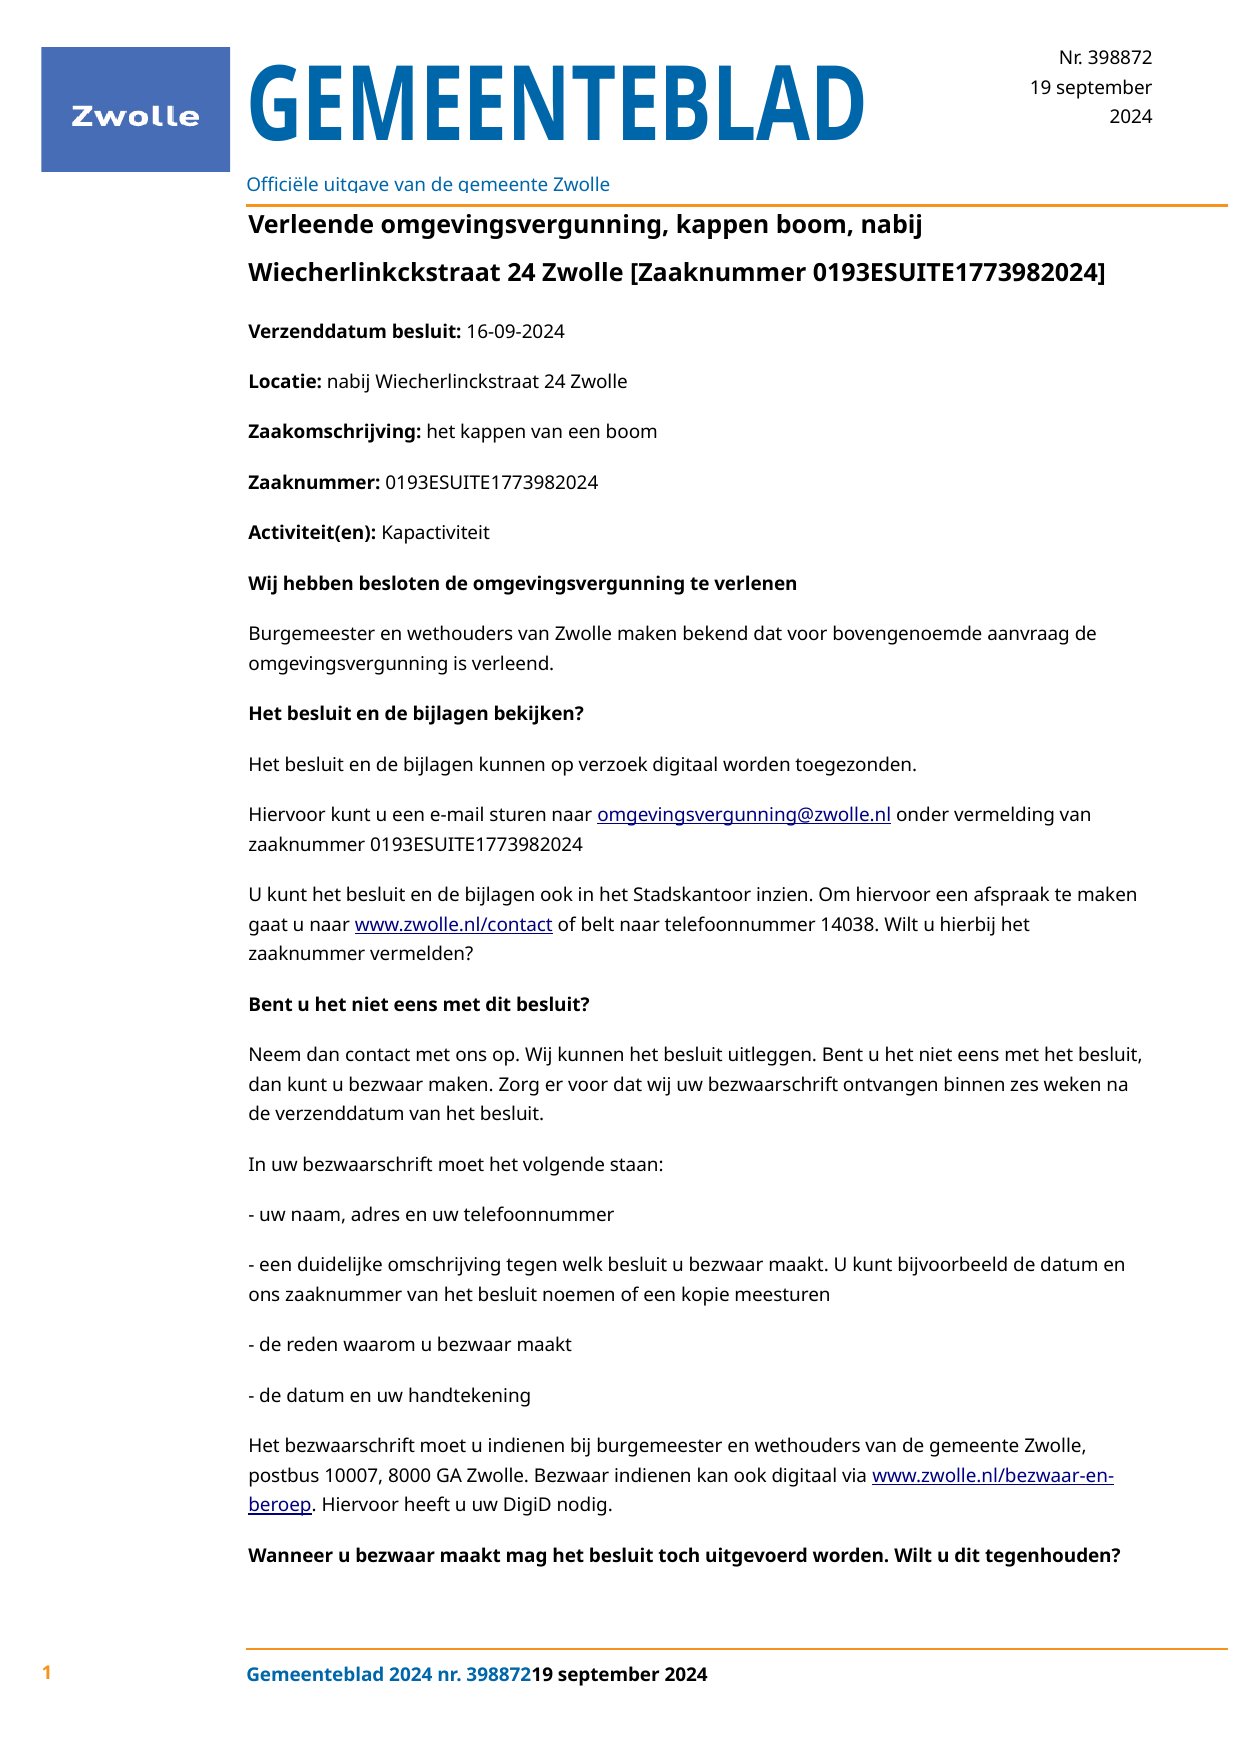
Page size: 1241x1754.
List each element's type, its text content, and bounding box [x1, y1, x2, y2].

text - de reden waarom u bezwaar maakt [248, 1332, 1152, 1357]
text Wanneer u bezwaar maakt mag het besluit toch uitgevoerd worden. Wilt u dit tegenhouden? [248, 1542, 1152, 1568]
text Neem dan contact met ons op. Wij kunnen het besluit uitleggen. Bent u het niet eens met het besluit, dan kunt u bezwaar maken. Zorg er voor dat wij uw bezwaarschrift ontvangen binnen zes weken na de verzenddatum van het besluit. [248, 1041, 1152, 1126]
text Activiteit(en): Kapactiviteit [248, 519, 1152, 545]
text Het besluit en de bijlagen kunnen op verzoek digitaal worden toegezonden. [248, 751, 1152, 777]
text Bent u het niet eens met dit besluit? [248, 991, 1152, 1017]
picture [41, 47, 231, 172]
text - een duidelijke omschrijving tegen welk besluit u bezwaar maakt. U kunt bijvoorbeeld de datum en ons zaaknummer van het besluit noemen of een kopie meesturen [248, 1252, 1152, 1307]
text Zaakomschrijving: het kappen van een boom [248, 419, 1152, 444]
text Het besluit en de bijlagen bekijken? [248, 700, 1152, 726]
text U kunt het besluit en de bijlagen ook in het Stadskantoor inzien. Om hiervoor een afspraak te maken gaat u naar www.zwolle.nl/contact of belt naar telefoonnummer 14038. Wilt u hierbij het zaaknummer vermelden? [248, 881, 1152, 966]
text Hiervoor kunt u een e-mail sturen naar omgevingsvergunning@zwolle.nl onder vermelding van zaaknummer 0193ESUITE1773982024 [248, 801, 1152, 857]
text - de datum en uw handtekening [248, 1382, 1152, 1408]
text Het bezwaarschrift moet u indienen bij burgemeester en wethouders van de gemeente Zwolle, postbus 10007, 8000 GA Zwolle. Bezwaar indienen kan ook digitaal via www.zwolle.nl/bezwaar-en-beroep. Hiervoor heeft u uw DigiD nodig. [248, 1432, 1152, 1517]
text Verleende omgevingsvergunning, kappen boom, nabij Wiecherlinkckstraat 24 Zwolle [Zaaknummer 0193ESUITE1773982024] [248, 207, 1152, 288]
text In uw bezwaarschrift moet het volgende staan: [248, 1151, 1152, 1177]
text Locatie: nabij Wiecherlinckstraat 24 Zwolle [248, 368, 1152, 394]
text Wij hebben besloten de omgevingsvergunning te verlenen [248, 570, 1152, 596]
text Burgemeester en wethouders van Zwolle maken bekend dat voor bovengenoemde aanvraag de omgevingsvergunning is verleend. [248, 620, 1152, 676]
text - uw naam, adres en uw telefoonnummer [248, 1201, 1152, 1227]
text Verzenddatum besluit: 16-09-2024 [248, 318, 1152, 344]
text Zaaknummer: 0193ESUITE1773982024 [248, 469, 1152, 495]
